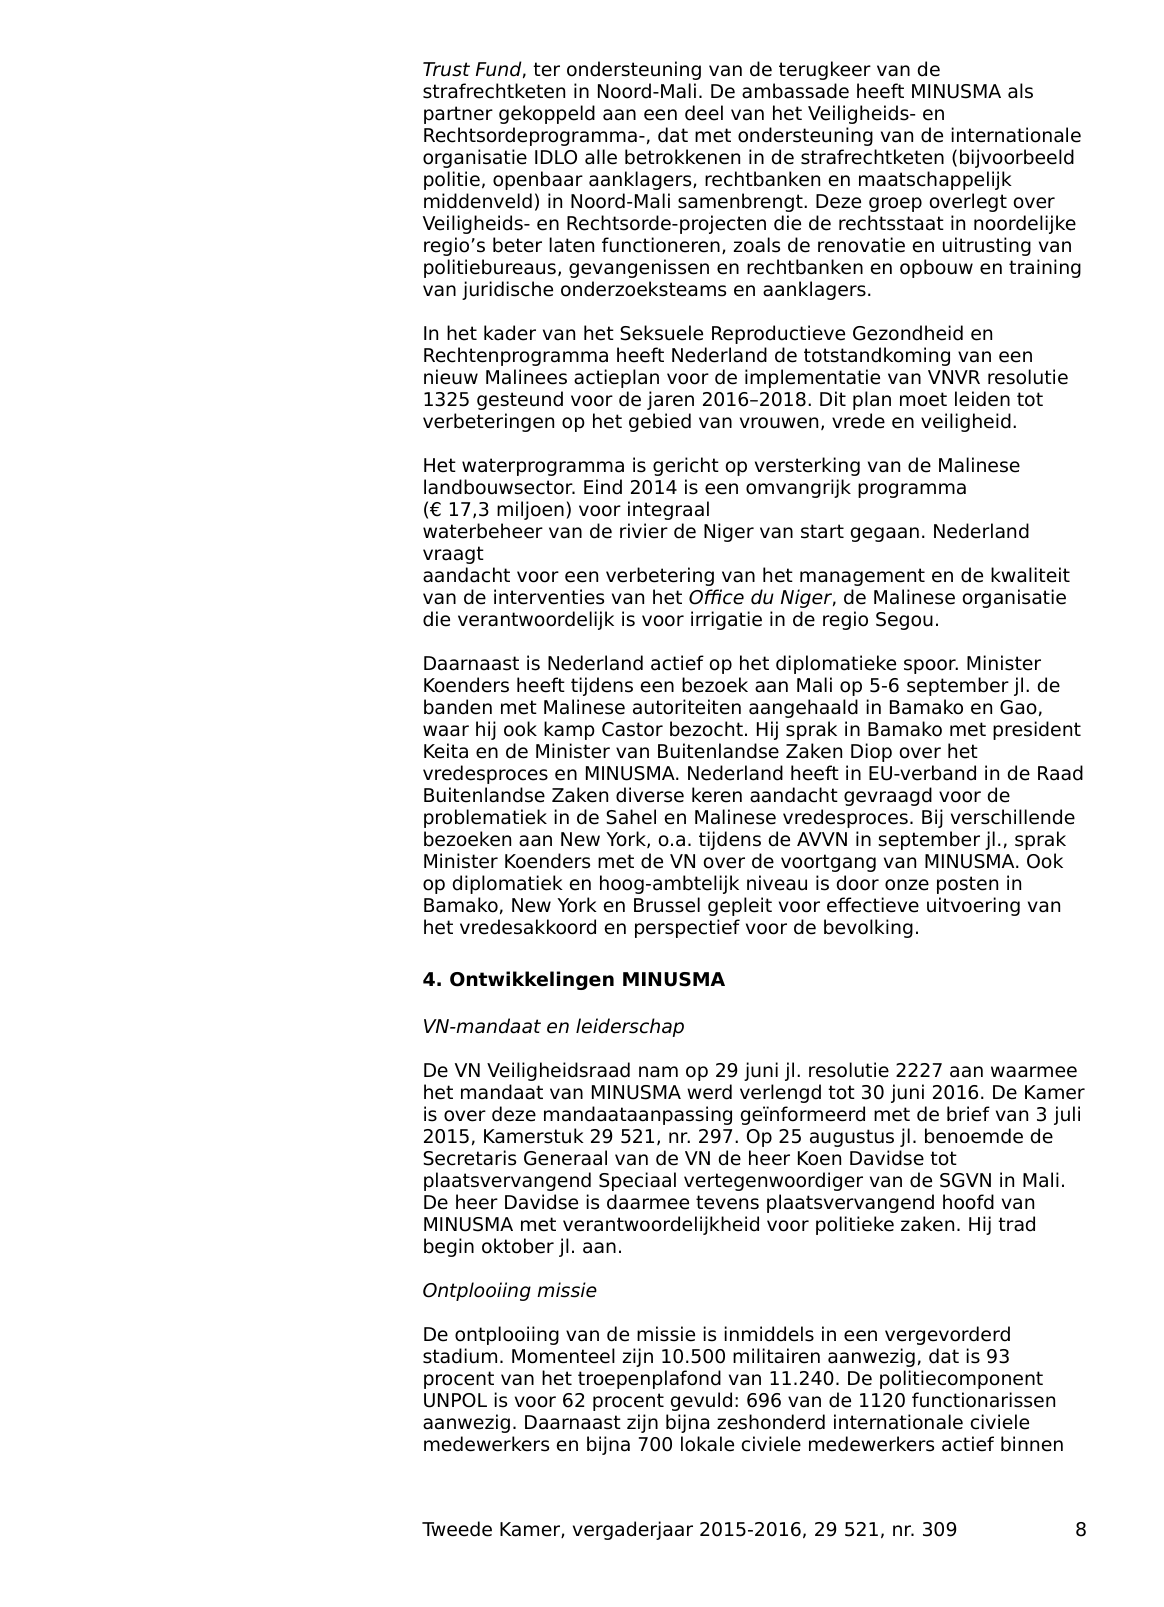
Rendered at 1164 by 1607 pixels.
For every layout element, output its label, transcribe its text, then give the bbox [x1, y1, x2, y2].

text waterbeheer van de rivier de Niger van start gegaan. Nederland vraagt [422, 521, 1087, 565]
text De ontplooiing van de missie is inmiddels in een vergevorderd stadium. Momenteel zijn 10.500 militairen aanwezig, dat is 93 procent van het troepenplafond van 11.240. De politiecomponent UNPOL is voor 62 procent gevuld: 696 van de 1120 functionarissen aanwezig. Daarnaast zijn bijna zeshonderd internationale civiele medewerkers en bijna 700 lokale civiele medewerkers actief binnen [422, 1324, 1087, 1456]
subtitle Ontplooiing missie [422, 1280, 1087, 1302]
text De VN Veiligheidsraad nam op 29 juni jl. resolutie 2227 aan waarmee het mandaat van MINUSMA werd verlengd tot 30 juni 2016. De Kamer is over deze mandaataanpassing geïnformeerd met de brief van 3 juli 2015, Kamerstuk 29 521, nr. 297. Op 25 augustus jl. benoemde de Secretaris Generaal van de VN de heer Koen Davidse tot plaatsvervangend Speciaal vertegenwoordiger van de SGVN in Mali. De heer Davidse is daarmee tevens plaatsvervangend hoofd van MINUSMA met verantwoordelijkheid voor politieke zaken. Hij trad begin oktober jl. aan. [422, 1060, 1087, 1258]
text Trust Fund, ter ondersteuning van de terugkeer van de strafrechtketen in Noord-Mali. De ambassade heeft MINUSMA als partner gekoppeld aan een deel van het Veiligheids- en Rechtsordeprogramma-, dat met ondersteuning van de internationale organisatie IDLO alle betrokkenen in de strafrechtketen (bijvoorbeeld politie, openbaar aanklagers, rechtbanken en maatschappelijk middenveld) in Noord-Mali samenbrengt. Deze groep overlegt over Veiligheids- en Rechtsorde-projecten die de rechtsstaat in noordelijke regio’s beter laten functioneren, zoals de renovatie en uitrusting van politiebureaus, gevangenissen en rechtbanken en opbouw en training van juridische onderzoeksteams en aanklagers. [422, 59, 1087, 301]
text In het kader van het Seksuele Reproductieve Gezondheid en Rechtenprogramma heeft Nederland de totstandkoming van een nieuw Malinees actieplan voor de implementatie van VNVR resolutie 1325 gesteund voor de jaren 2016–2018. Dit plan moet leiden tot verbeteringen op het gebied van vrouwen, vrede en veiligheid. [422, 323, 1087, 433]
subtitle VN-mandaat en leiderschap [422, 1016, 1087, 1038]
subtitle 4. Ontwikkelingen MINUSMA [422, 969, 1087, 991]
text Het waterprogramma is gericht op versterking van de Malinese landbouwsector. Eind 2014 is een omvangrijk programma (€ 17,3 miljoen) voor integraal [422, 455, 1087, 521]
text aandacht voor een verbetering van het management en de kwaliteit van de interventies van het Office du Niger, de Malinese organisatie die verantwoordelijk is voor irrigatie in de regio Segou. [422, 565, 1087, 631]
text Daarnaast is Nederland actief op het diplomatieke spoor. Minister Koenders heeft tijdens een bezoek aan Mali op 5-6 september jl. de banden met Malinese autoriteiten aangehaald in Bamako en Gao, waar hij ook kamp Castor bezocht. Hij sprak in Bamako met president Keita en de Minister van Buitenlandse Zaken Diop over het vredesproces en MINUSMA. Nederland heeft in EU-verband in de Raad Buitenlandse Zaken diverse keren aandacht gevraagd voor de problematiek in de Sahel en Malinese vredesproces. Bij verschillende bezoeken aan New York, o.a. tijdens de AVVN in september jl., sprak Minister Koenders met de VN over de voortgang van MINUSMA. Ook op diplomatiek en hoog-ambtelijk niveau is door onze posten in Bamako, New York en Brussel gepleit voor effectieve uitvoering van het vredesakkoord en perspectief voor de bevolking. [422, 653, 1087, 939]
